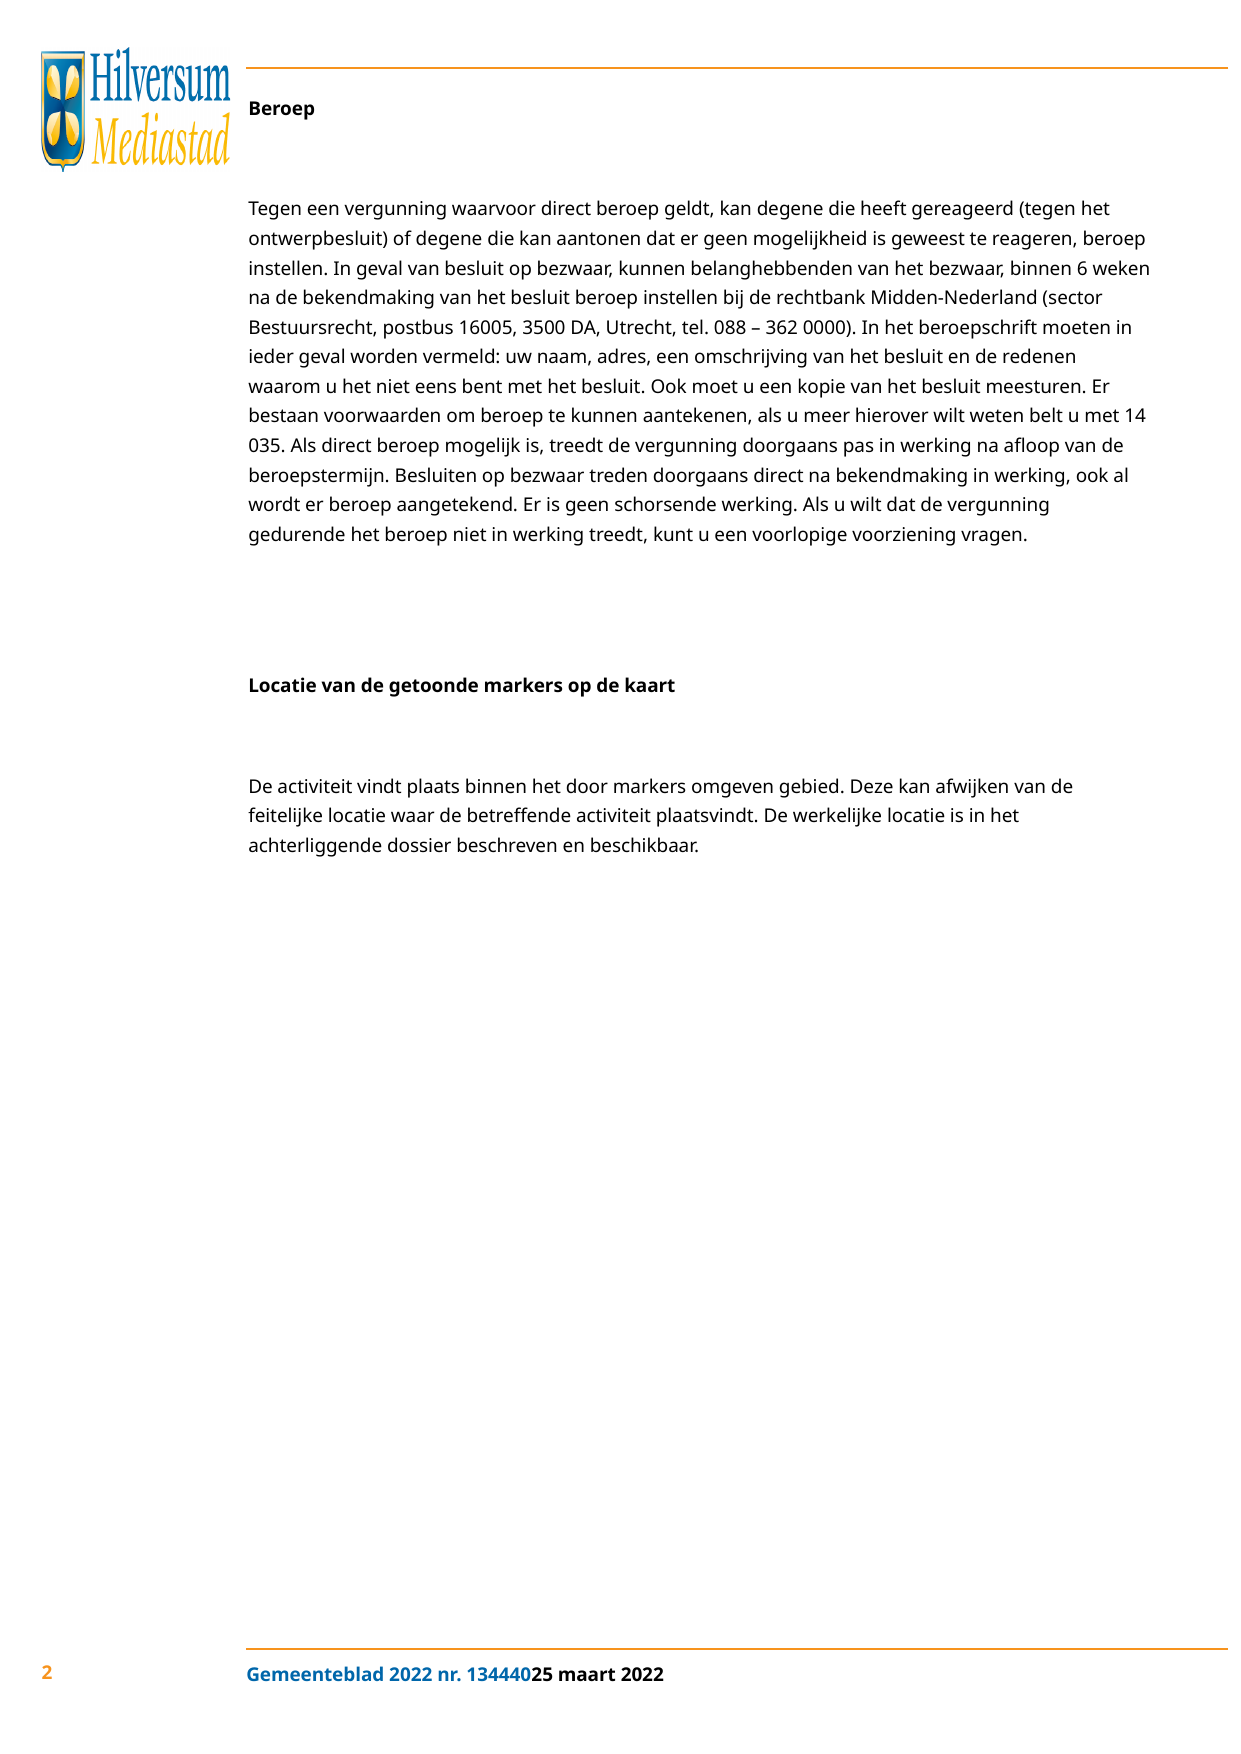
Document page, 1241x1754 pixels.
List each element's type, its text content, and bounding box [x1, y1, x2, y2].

text Beroep [248, 95, 1152, 121]
text De activiteit vindt plaats binnen het door markers omgeven gebied. Deze kan afwijken van de feitelijke locatie waar de betreffende activiteit plaatsvindt. De werkelijke locatie is in het achterliggende dossier beschreven en beschikbaar. [248, 773, 1152, 858]
picture [41, 47, 231, 172]
text Locatie van de getoonde markers op de kaart [248, 672, 1152, 698]
text Tegen een vergunning waarvoor direct beroep geldt, kan degene die heeft gereageerd (tegen het ontwerpbesluit) of degene die kan aantonen dat er geen mogelijkheid is geweest te reageren, beroep instellen. In geval van besluit op bezwaar, kunnen belanghebbenden van het bezwaar, binnen 6 weken na de bekendmaking van het besluit beroep instellen bij de rechtbank Midden-Nederland (sector Bestuursrecht, postbus 16005, 3500 DA, Utrecht, tel. 088 – 362 0000). In het beroepschrift moeten in ieder geval worden vermeld: uw naam, adres, een omschrijving van het besluit en de redenen waarom u het niet eens bent met het besluit. Ook moet u een kopie van het besluit meesturen. Er bestaan voorwaarden om beroep te kunnen aantekenen, als u meer hierover wilt weten belt u met 14 035. Als direct beroep mogelijk is, treedt de vergunning doorgaans pas in werking na afloop van de beroepstermijn. Besluiten op bezwaar treden doorgaans direct na bekendmaking in werking, ook al wordt er beroep aangetekend. Er is geen schorsende werking. Als u wilt dat de vergunning gedurende het beroep niet in werking treedt, kunt u een voorlopige voorziening vragen. [248, 196, 1152, 547]
